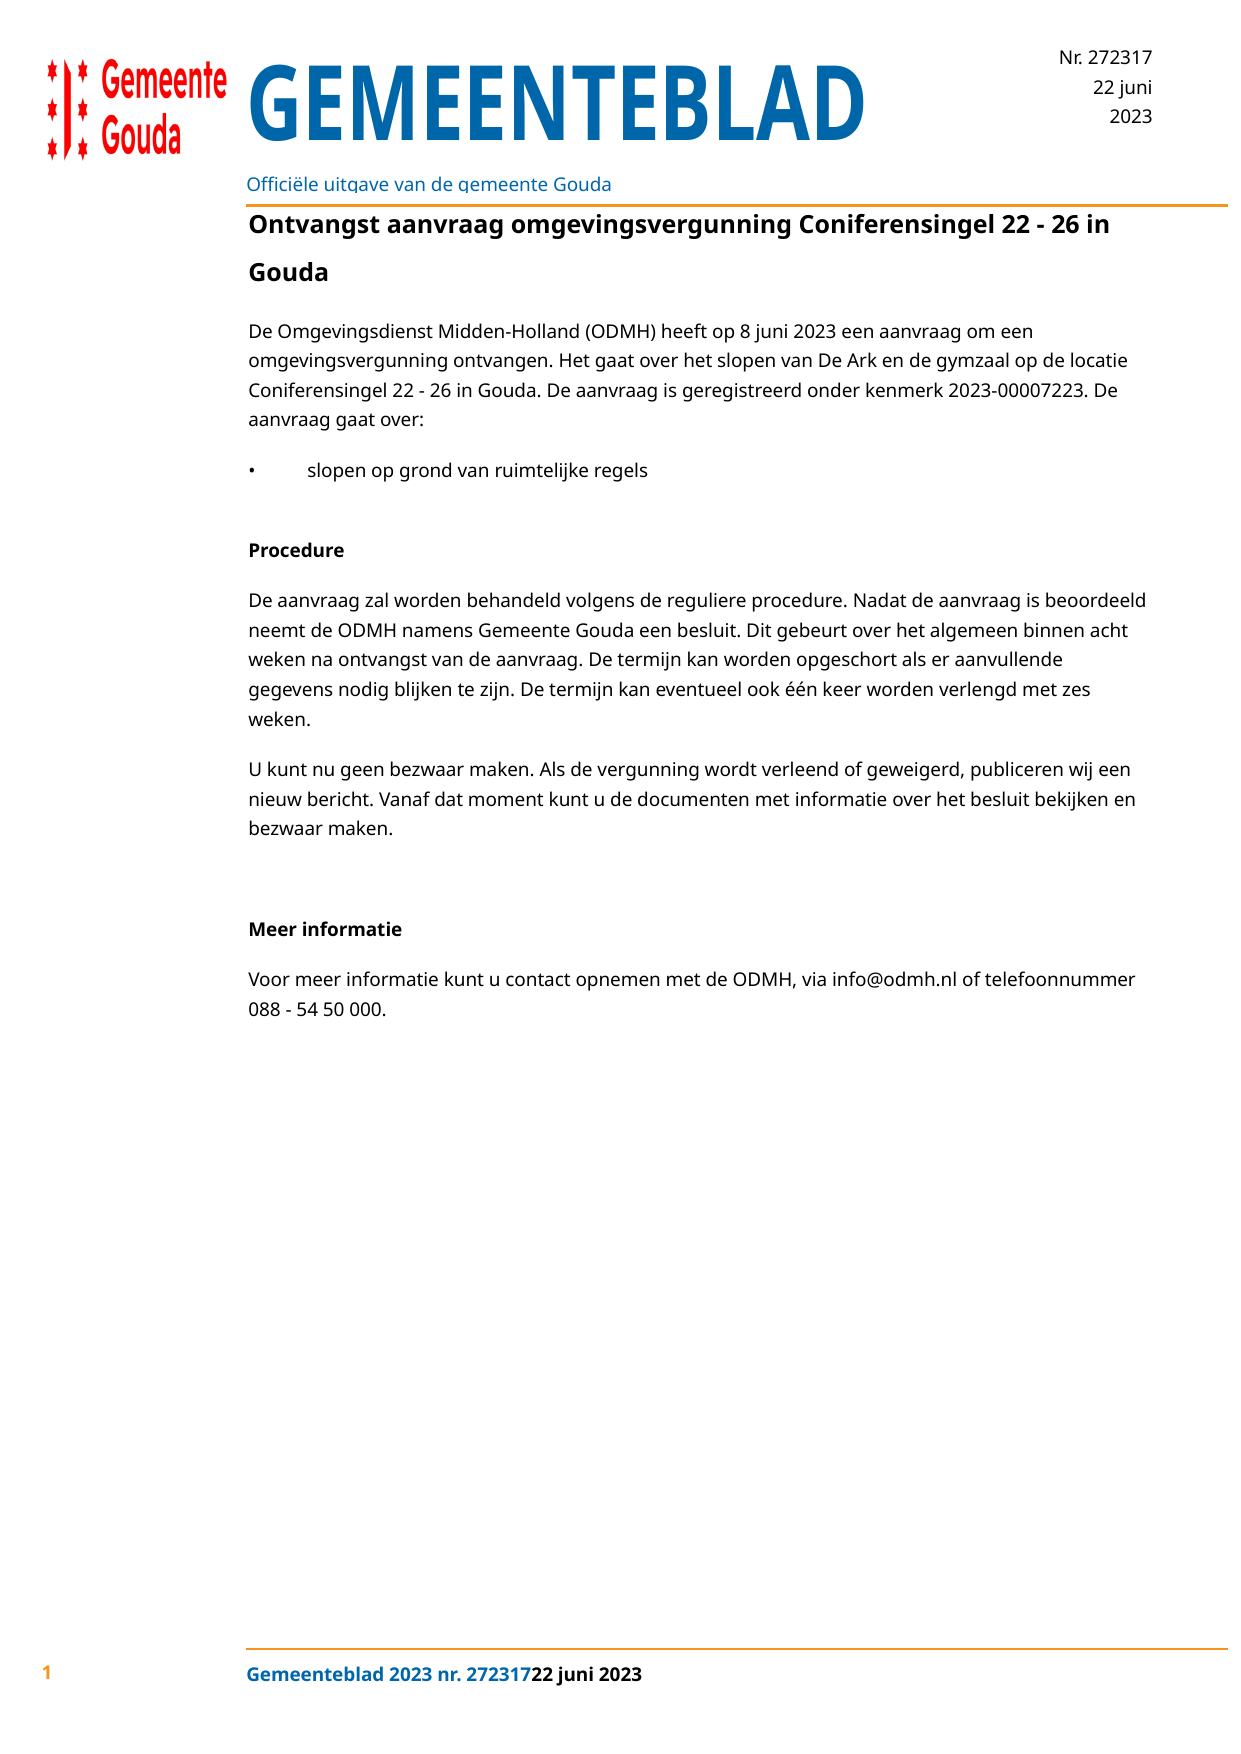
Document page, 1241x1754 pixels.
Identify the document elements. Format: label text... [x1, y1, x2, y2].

text Meer informatie [248, 916, 1152, 942]
text U kunt nu geen bezwaar maken. Als de vergunning wordt verleend of geweigerd, publiceren wij een nieuw bericht. Vanaf dat moment kunt u de documenten met informatie over het besluit bekijken en bezwaar maken. [248, 756, 1152, 841]
text De aanvraag zal worden behandeld volgens de reguliere procedure. Nadat de aanvraag is beoordeeld neemt de ODMH namens Gemeente Gouda een besluit. Dit gebeurt over het algemeen binnen acht weken na ontvangst van de aanvraag. De termijn kan worden opgeschort als er aanvullende gegevens nodig blijken te zijn. De termijn kan eventueel ook één keer worden verlengd met zes weken. [248, 587, 1152, 732]
text Voor meer informatie kunt u contact opnemen met de ODMH, via info@odmh.nl of telefoonnummer 088 - 54 50 000. [248, 967, 1152, 1022]
picture [41, 47, 231, 172]
text De Omgevingsdienst Midden-Holland (ODMH) heeft op 8 juni 2023 een aanvraag om een omgevingsvergunning ontvangen. Het gaat over het slopen van De Ark en de gymzaal op de locatie Coniferensingel 22 - 26 in Gouda. De aanvraag is geregistreerd onder kenmerk 2023-00007223. De aanvraag gaat over: [248, 318, 1152, 432]
text Ontvangst aanvraag omgevingsvergunning Coniferensingel 22 - 26 in Gouda [248, 207, 1152, 288]
text Procedure [248, 537, 1152, 563]
list slopen op grond van ruimtelijke regels [248, 457, 1152, 483]
